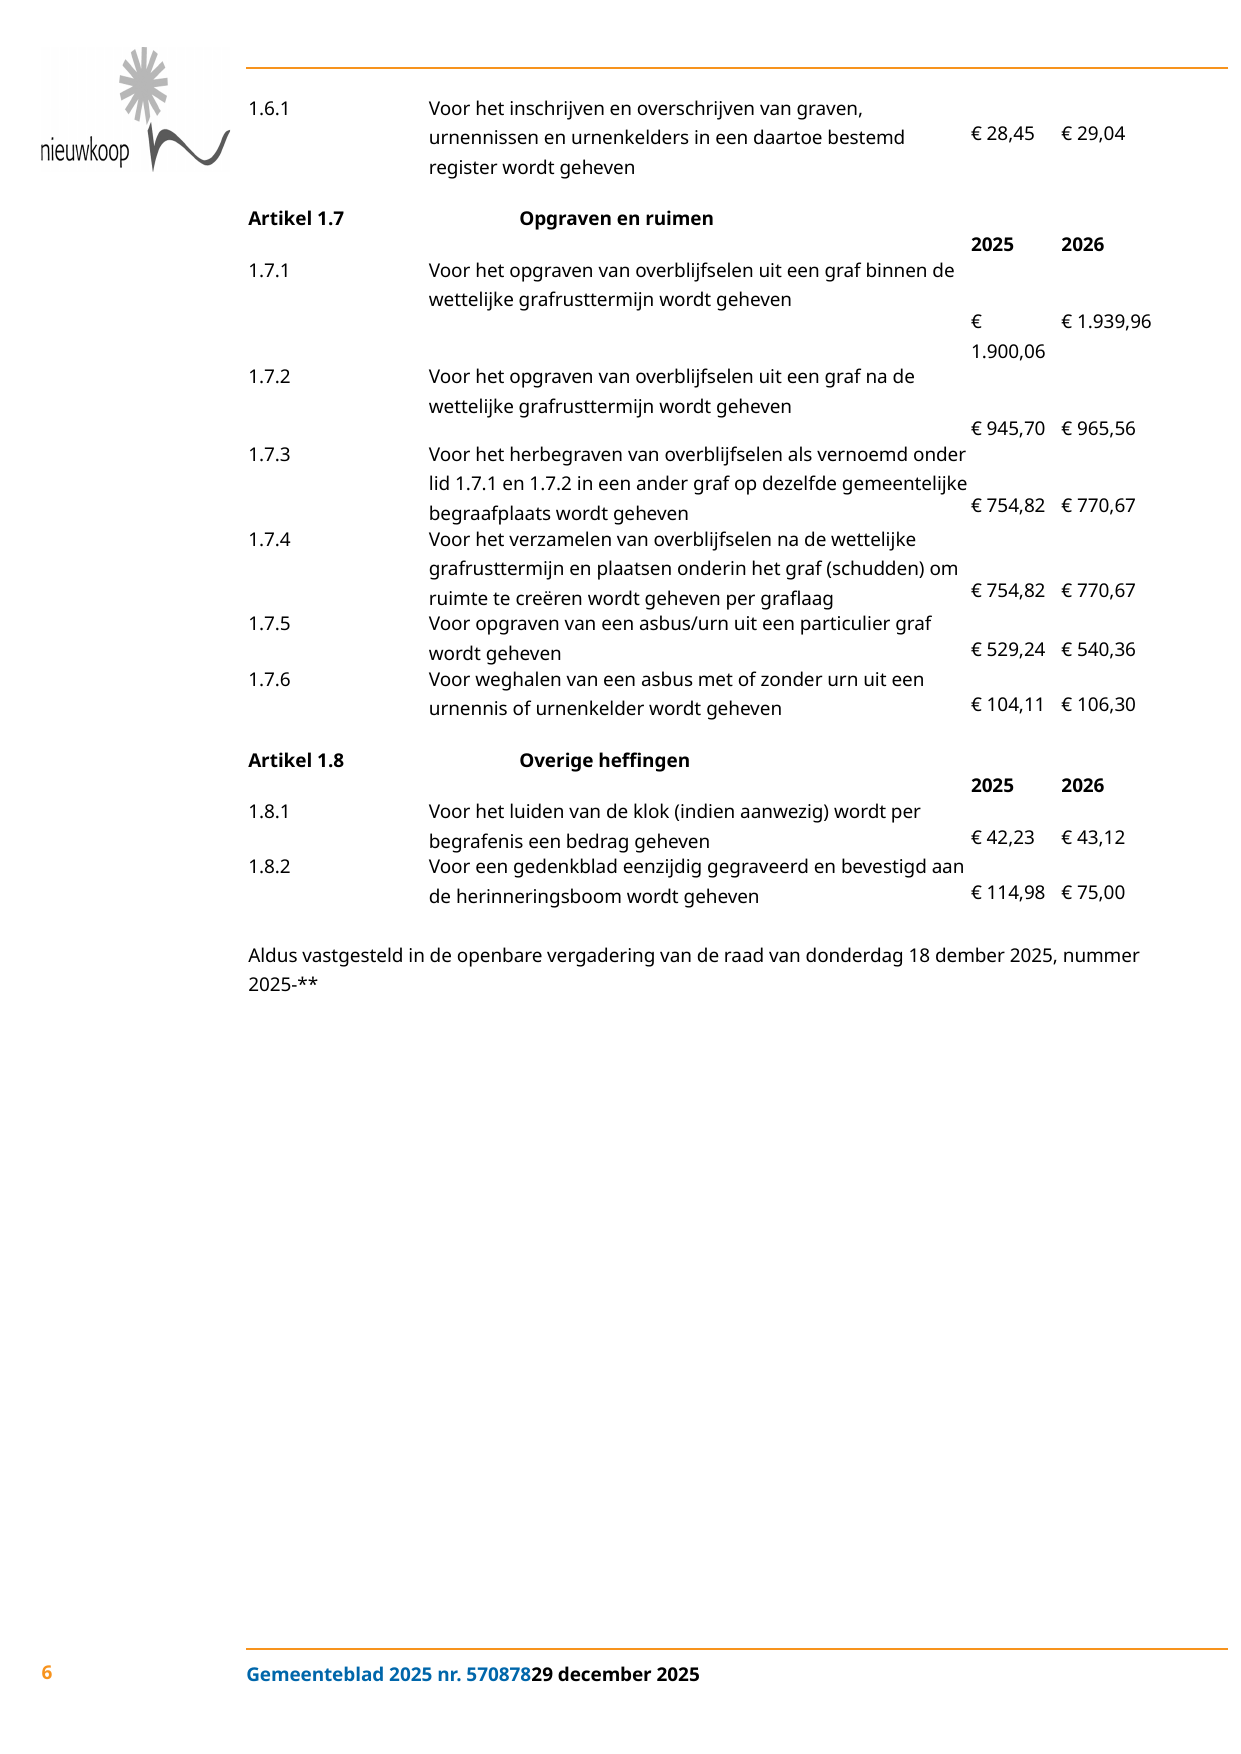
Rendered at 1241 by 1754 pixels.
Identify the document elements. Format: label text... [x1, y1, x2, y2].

table_cell € 42,23 [971, 824, 1061, 854]
table_cell [1061, 95, 1152, 121]
table_cell [248, 721, 338, 747]
table_cell € 770,67 [1061, 577, 1152, 611]
table_cell [971, 283, 1061, 308]
table_cell € 114,98 [971, 880, 1061, 909]
table_cell 1.6.1 [248, 95, 429, 121]
table_cell [881, 231, 971, 257]
table_cell € 965,56 [1061, 415, 1152, 441]
table_cell [248, 389, 338, 415]
table_cell [248, 283, 338, 308]
table_cell Voor weghalen van een asbus met of zonder urn uit een urnennis of urnenkelder wordt geheven [429, 666, 971, 721]
table_cell 1.8.1 [248, 799, 429, 824]
table_cell [881, 773, 971, 798]
table_cell [971, 389, 1061, 415]
table_cell [1061, 666, 1152, 692]
table_cell [1061, 364, 1152, 389]
table_cell € 1.900,06 [971, 308, 1061, 364]
table_cell [338, 692, 429, 721]
table_cell [338, 721, 429, 747]
table_cell [1061, 799, 1152, 824]
table_cell [1061, 283, 1152, 308]
table_cell Voor het opgraven van overblijfselen uit een graf na de wettelijke grafrusttermijn wordt geheven [429, 364, 971, 441]
table_cell Artikel 1.7 [248, 205, 519, 231]
table_cell [1061, 467, 1152, 492]
table_cell [338, 389, 429, 415]
table_cell [700, 231, 790, 257]
table_cell [790, 721, 881, 747]
table_cell [790, 773, 881, 798]
table_cell [248, 773, 338, 798]
table_cell [248, 492, 338, 526]
table_cell 2026 [1061, 773, 1152, 798]
table_cell [1061, 721, 1152, 747]
table_cell [519, 773, 609, 798]
table_cell [700, 747, 790, 773]
table_cell [971, 205, 1061, 231]
table_cell Voor het herbegraven van overblijfselen als vernoemd onder lid 1.7.1 en 1.7.2 in een ander graf op dezelfde gemeentelijke begraafplaats wordt geheven [429, 441, 971, 526]
table_cell [700, 180, 790, 205]
table_cell Artikel 1.8 [248, 747, 519, 773]
table_cell [790, 747, 881, 773]
table_cell [971, 180, 1061, 205]
table_cell € 104,11 [971, 692, 1061, 721]
table_cell € 754,82 [971, 492, 1061, 526]
table_cell € 770,67 [1061, 492, 1152, 526]
table_cell [248, 231, 338, 257]
table_cell [338, 231, 429, 257]
table_cell [1061, 205, 1152, 231]
table_cell [1061, 747, 1152, 773]
table_cell [881, 721, 971, 747]
table_cell 2025 [971, 231, 1061, 257]
table_cell € 540,36 [1061, 636, 1152, 666]
table_cell [1061, 526, 1152, 551]
table_cell [609, 180, 700, 205]
table_cell [971, 799, 1061, 824]
table_cell [971, 551, 1061, 577]
table_cell [971, 611, 1061, 636]
table_cell [248, 636, 338, 666]
table_cell [881, 205, 971, 231]
table_cell [248, 308, 338, 364]
table_cell [338, 283, 429, 308]
table_cell [1061, 180, 1152, 205]
table_cell 2026 [1061, 231, 1152, 257]
table_cell 1.7.2 [248, 364, 429, 389]
table_cell [609, 231, 700, 257]
table_cell [248, 467, 338, 492]
table_cell [1061, 441, 1152, 467]
table_cell [790, 180, 881, 205]
table_cell [248, 551, 338, 577]
table_cell Voor het opgraven van overblijfselen uit een graf binnen de wettelijke grafrusttermijn wordt geheven [429, 257, 971, 364]
table_cell [248, 180, 338, 205]
table_cell [519, 180, 609, 205]
table_cell [248, 824, 338, 854]
table_cell [519, 231, 609, 257]
table_cell [248, 121, 338, 180]
table_cell [1061, 389, 1152, 415]
table_cell € 529,24 [971, 636, 1061, 666]
table_cell [338, 308, 429, 364]
table_cell € 1.939,96 [1061, 308, 1152, 364]
table_cell [338, 636, 429, 666]
table_cell 1.7.1 [248, 257, 429, 283]
table_cell Voor het luiden van de klok (indien aanwezig) wordt per begrafenis een bedrag geheven [429, 799, 971, 854]
table_cell [519, 721, 609, 747]
table_cell [429, 773, 519, 798]
table_cell € 106,30 [1061, 692, 1152, 721]
table_cell Voor het verzamelen van overblijfselen na de wettelijke grafrusttermijn en plaatsen onderin het graf (schudden) om ruimte te creëren wordt geheven per graflaag [429, 526, 971, 611]
table_cell [971, 526, 1061, 551]
table_cell [338, 551, 429, 577]
table_cell € 754,82 [971, 577, 1061, 611]
table_cell 1.7.5 [248, 611, 429, 636]
table_cell [429, 231, 519, 257]
table_cell [338, 824, 429, 854]
table_cell [1061, 611, 1152, 636]
table_cell [338, 180, 429, 205]
text Aldus vastgesteld in de openbare vergadering van de raad van donderdag 18 dember 2025, nummer 2025-** [248, 942, 1152, 997]
table_cell [338, 880, 429, 909]
table_cell Opgraven en ruimen [519, 205, 790, 231]
table_cell [338, 121, 429, 180]
table_cell [338, 577, 429, 611]
table_cell € 28,45 [971, 121, 1061, 180]
table_cell 1.7.6 [248, 666, 429, 692]
table_cell [971, 441, 1061, 467]
table_cell Voor het inschrijven en overschrijven van graven, urnennissen en urnenkelders in een daartoe bestemd register wordt geheven [429, 95, 971, 180]
table_cell [1061, 854, 1152, 879]
table_cell [248, 692, 338, 721]
table_cell 1.7.4 [248, 526, 429, 551]
table_cell Overige heffingen [519, 747, 700, 773]
table_cell [881, 747, 971, 773]
table_cell [790, 205, 881, 231]
table_cell [338, 492, 429, 526]
table_cell [1061, 257, 1152, 283]
table_cell 1.7.3 [248, 441, 429, 467]
table_cell [881, 180, 971, 205]
table_cell [971, 364, 1061, 389]
table_cell € 43,12 [1061, 824, 1152, 854]
table_cell [700, 773, 790, 798]
table_cell [248, 577, 338, 611]
table_cell 2025 [971, 773, 1061, 798]
table_cell [971, 721, 1061, 747]
table_cell € 75,00 [1061, 880, 1152, 909]
table_cell [429, 721, 519, 747]
table_cell [338, 773, 429, 798]
table_cell [790, 231, 881, 257]
table_cell [700, 721, 790, 747]
table_cell [971, 257, 1061, 283]
table_cell Voor opgraven van een asbus/urn uit een particulier graf wordt geheven [429, 611, 971, 666]
table_cell 1.8.2 [248, 854, 429, 879]
table_cell [971, 747, 1061, 773]
table_cell [248, 880, 338, 909]
table_cell [1061, 551, 1152, 577]
table_cell [609, 773, 700, 798]
table_cell [429, 180, 519, 205]
table_cell € 945,70 [971, 415, 1061, 441]
table_cell Voor een gedenkblad eenzijdig gegraveerd en bevestigd aan de herinneringsboom wordt geheven [429, 854, 971, 909]
table_cell [338, 415, 429, 441]
table_cell [971, 666, 1061, 692]
picture [41, 47, 231, 172]
table_cell [971, 467, 1061, 492]
table_cell [248, 415, 338, 441]
table_cell [609, 721, 700, 747]
table_cell [971, 95, 1061, 121]
table_cell [338, 467, 429, 492]
table_cell [971, 854, 1061, 879]
table_cell € 29,04 [1061, 121, 1152, 180]
